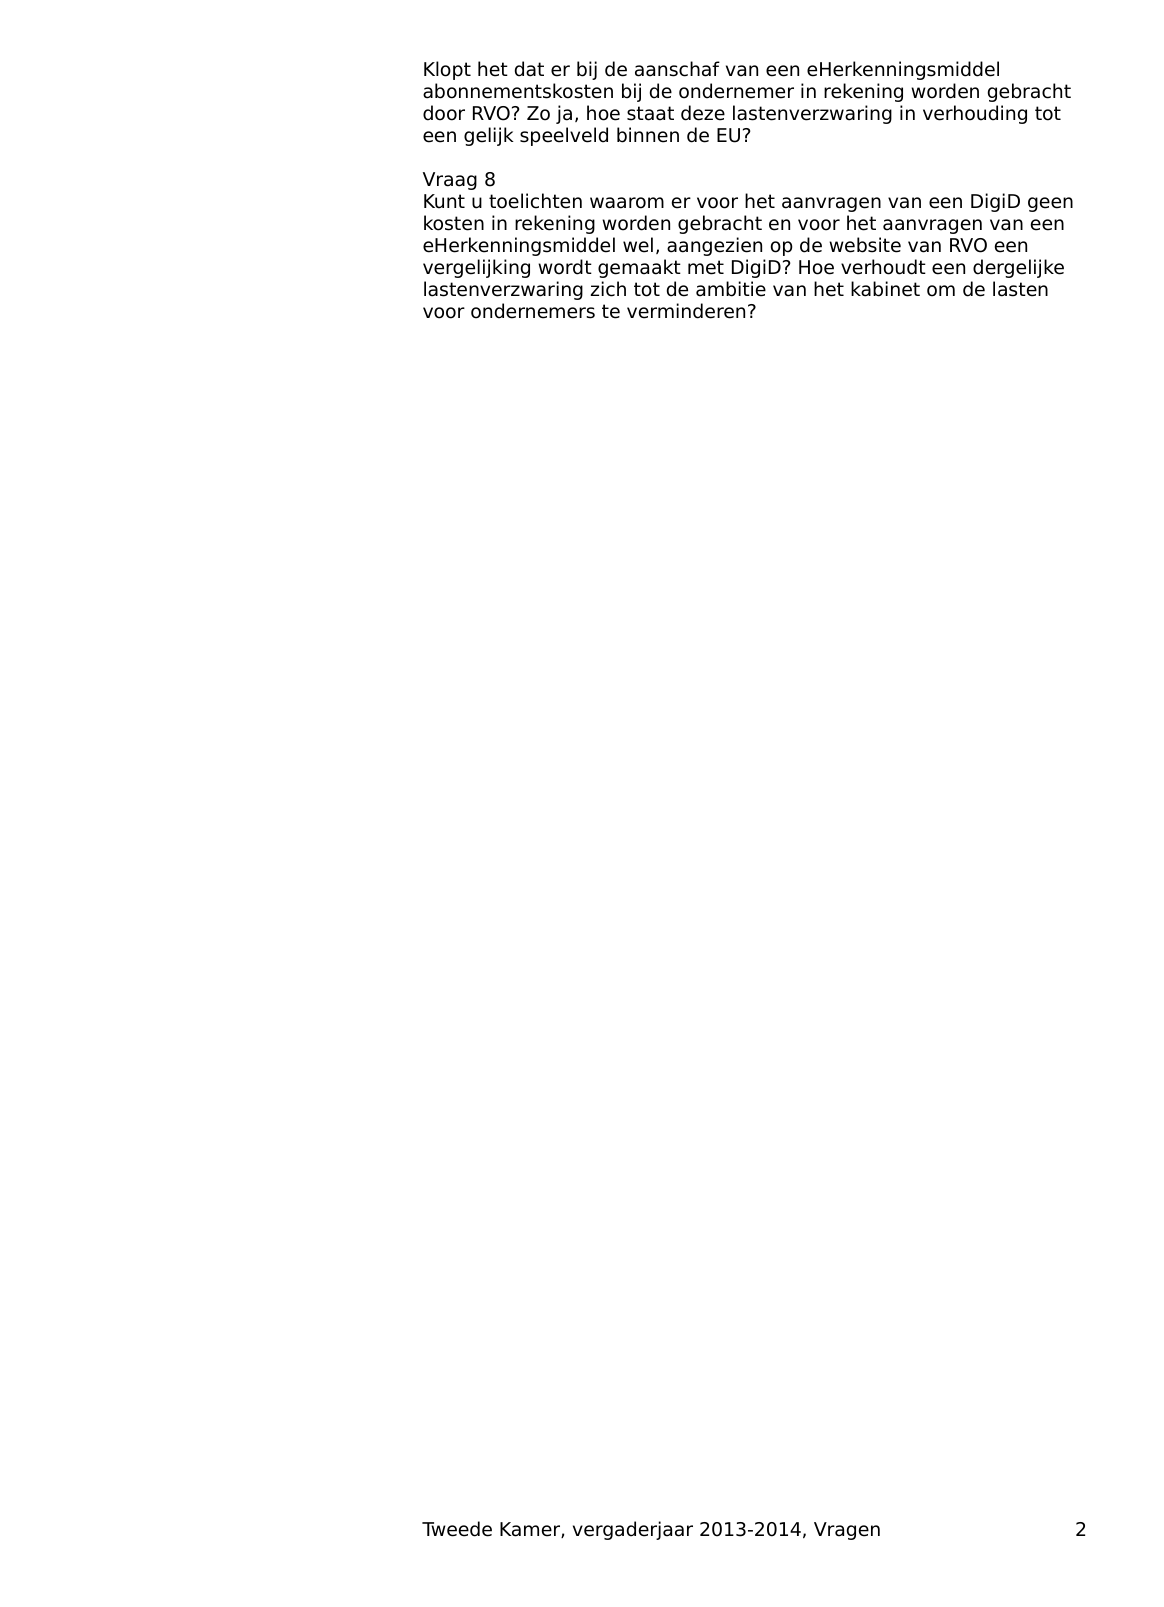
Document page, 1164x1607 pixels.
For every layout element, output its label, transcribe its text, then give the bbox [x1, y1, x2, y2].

text Kunt u toelichten waarom er voor het aanvragen van een DigiD geen kosten in rekening worden gebracht en voor het aanvragen van een eHerkenningsmiddel wel, aangezien op de website van RVO een vergelijking wordt gemaakt met DigiD? Hoe verhoudt een dergelijke lastenverzwaring zich tot de ambitie van het kabinet om de lasten voor ondernemers te verminderen? [422, 191, 1087, 323]
text Vraag 8 [422, 169, 1087, 191]
text Klopt het dat er bij de aanschaf van een eHerkenningsmiddel abonnementskosten bij de ondernemer in rekening worden gebracht door RVO? Zo ja, hoe staat deze lastenverzwaring in verhouding tot een gelijk speelveld binnen de EU? [422, 59, 1087, 147]
